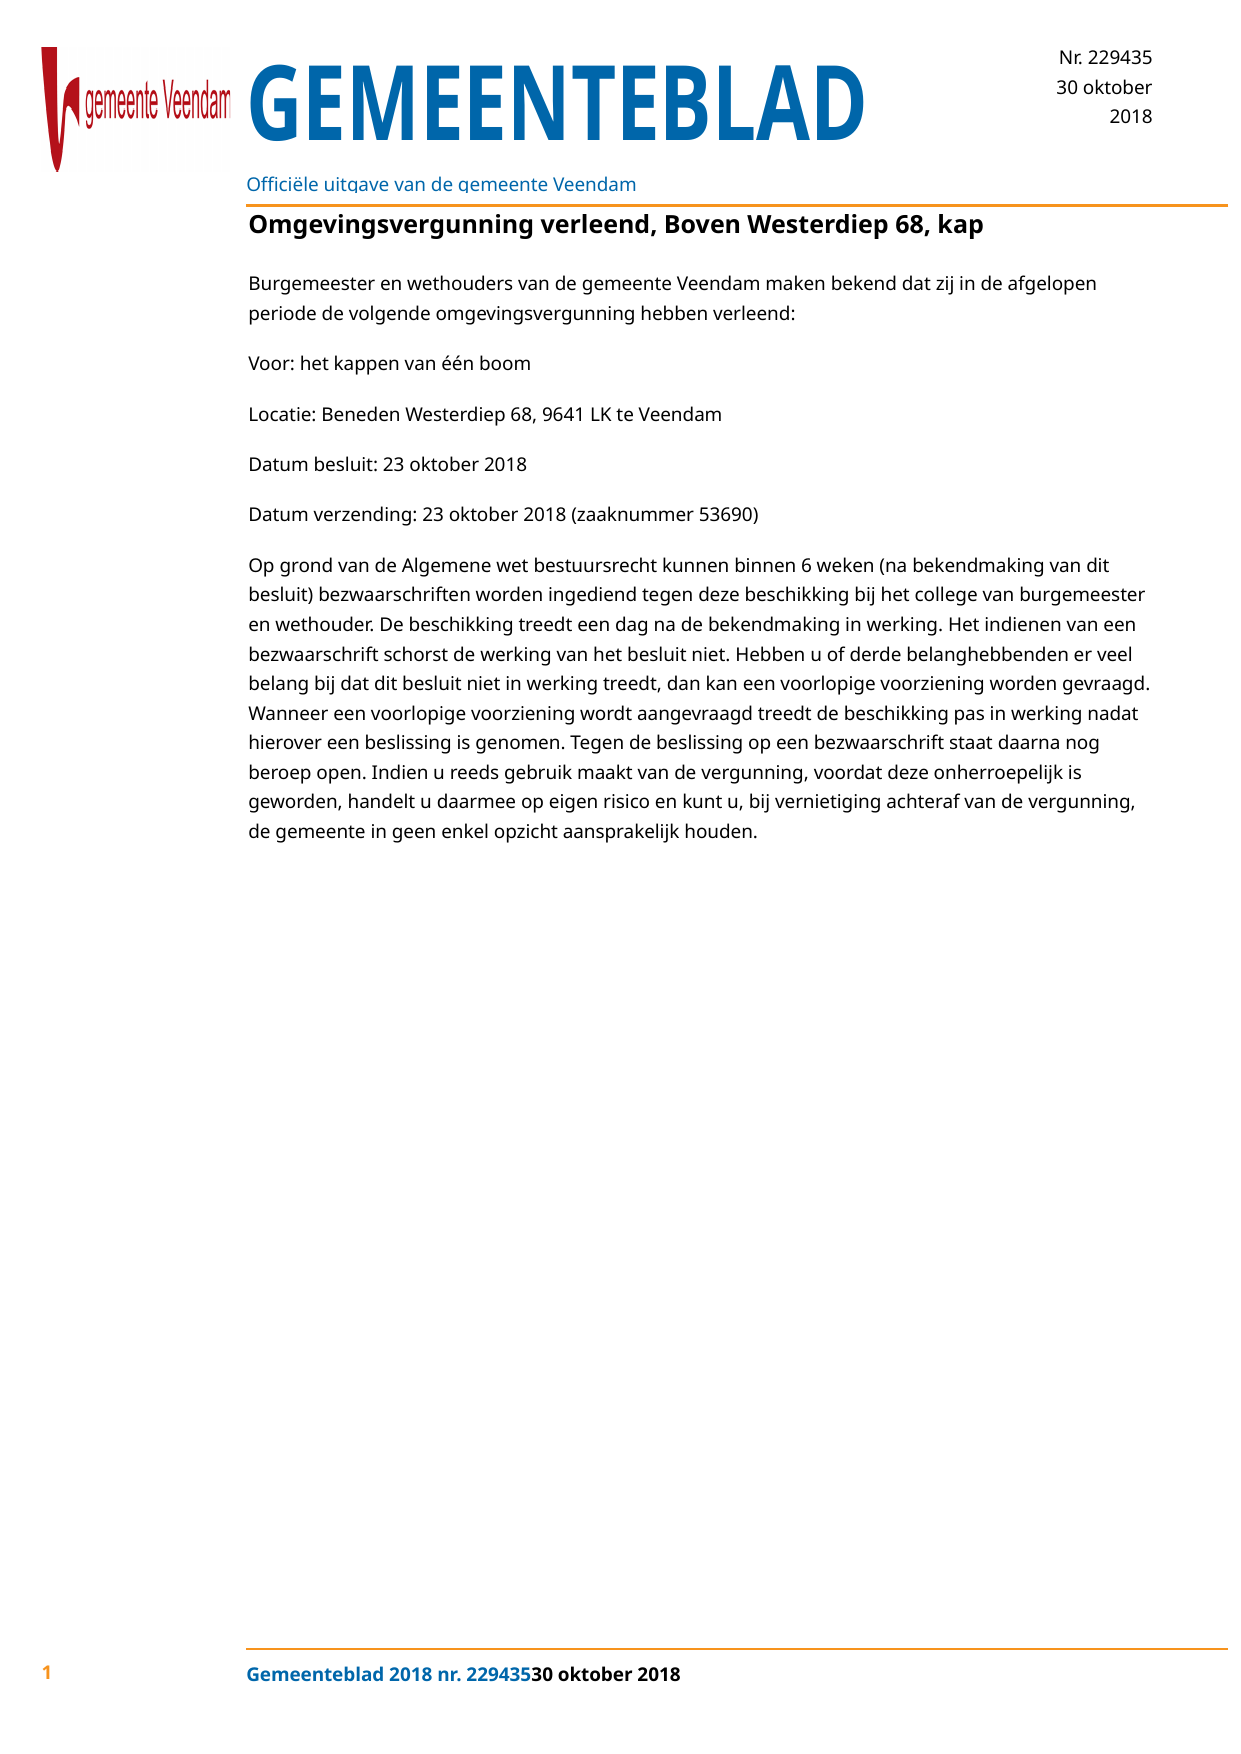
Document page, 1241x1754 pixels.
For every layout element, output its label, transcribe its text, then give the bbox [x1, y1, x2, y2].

text Locatie: Beneden Westerdiep 68, 9641 LK te Veendam [248, 401, 1152, 426]
text Burgemeester en wethouders van de gemeente Veendam maken bekend dat zij in de afgelopen periode de volgende omgevingsvergunning hebben verleend: [248, 270, 1152, 326]
text Omgevingsvergunning verleend, Boven Westerdiep 68, kap [248, 207, 1152, 241]
text Datum verzending: 23 oktober 2018 (zaaknummer 53690) [248, 502, 1152, 527]
text Op grond van de Algemene wet bestuursrecht kunnen binnen 6 weken (na bekendmaking van dit besluit) bezwaarschriften worden ingediend tegen deze beschikking bij het college van burgemeester en wethouder. De beschikking treedt een dag na de bekendmaking in werking. Het indienen van een bezwaarschrift schorst de werking van het besluit niet. Hebben u of derde belanghebbenden er veel belang bij dat dit besluit niet in werking treedt, dan kan een voorlopige voorziening worden gevraagd. Wanneer een voorlopige voorziening wordt aangevraagd treedt de beschikking pas in werking nadat hierover een beslissing is genomen. Tegen de beslissing op een bezwaarschrift staat daarna nog beroep open. Indien u reeds gebruik maakt van de vergunning, voordat deze onherroepelijk is geworden, handelt u daarmee op eigen risico en kunt u, bij vernietiging achteraf van de vergunning, de gemeente in geen enkel opzicht aansprakelijk houden. [248, 552, 1152, 844]
picture [41, 47, 231, 172]
text Datum besluit: 23 oktober 2018 [248, 451, 1152, 477]
text Voor: het kappen van één boom [248, 350, 1152, 376]
